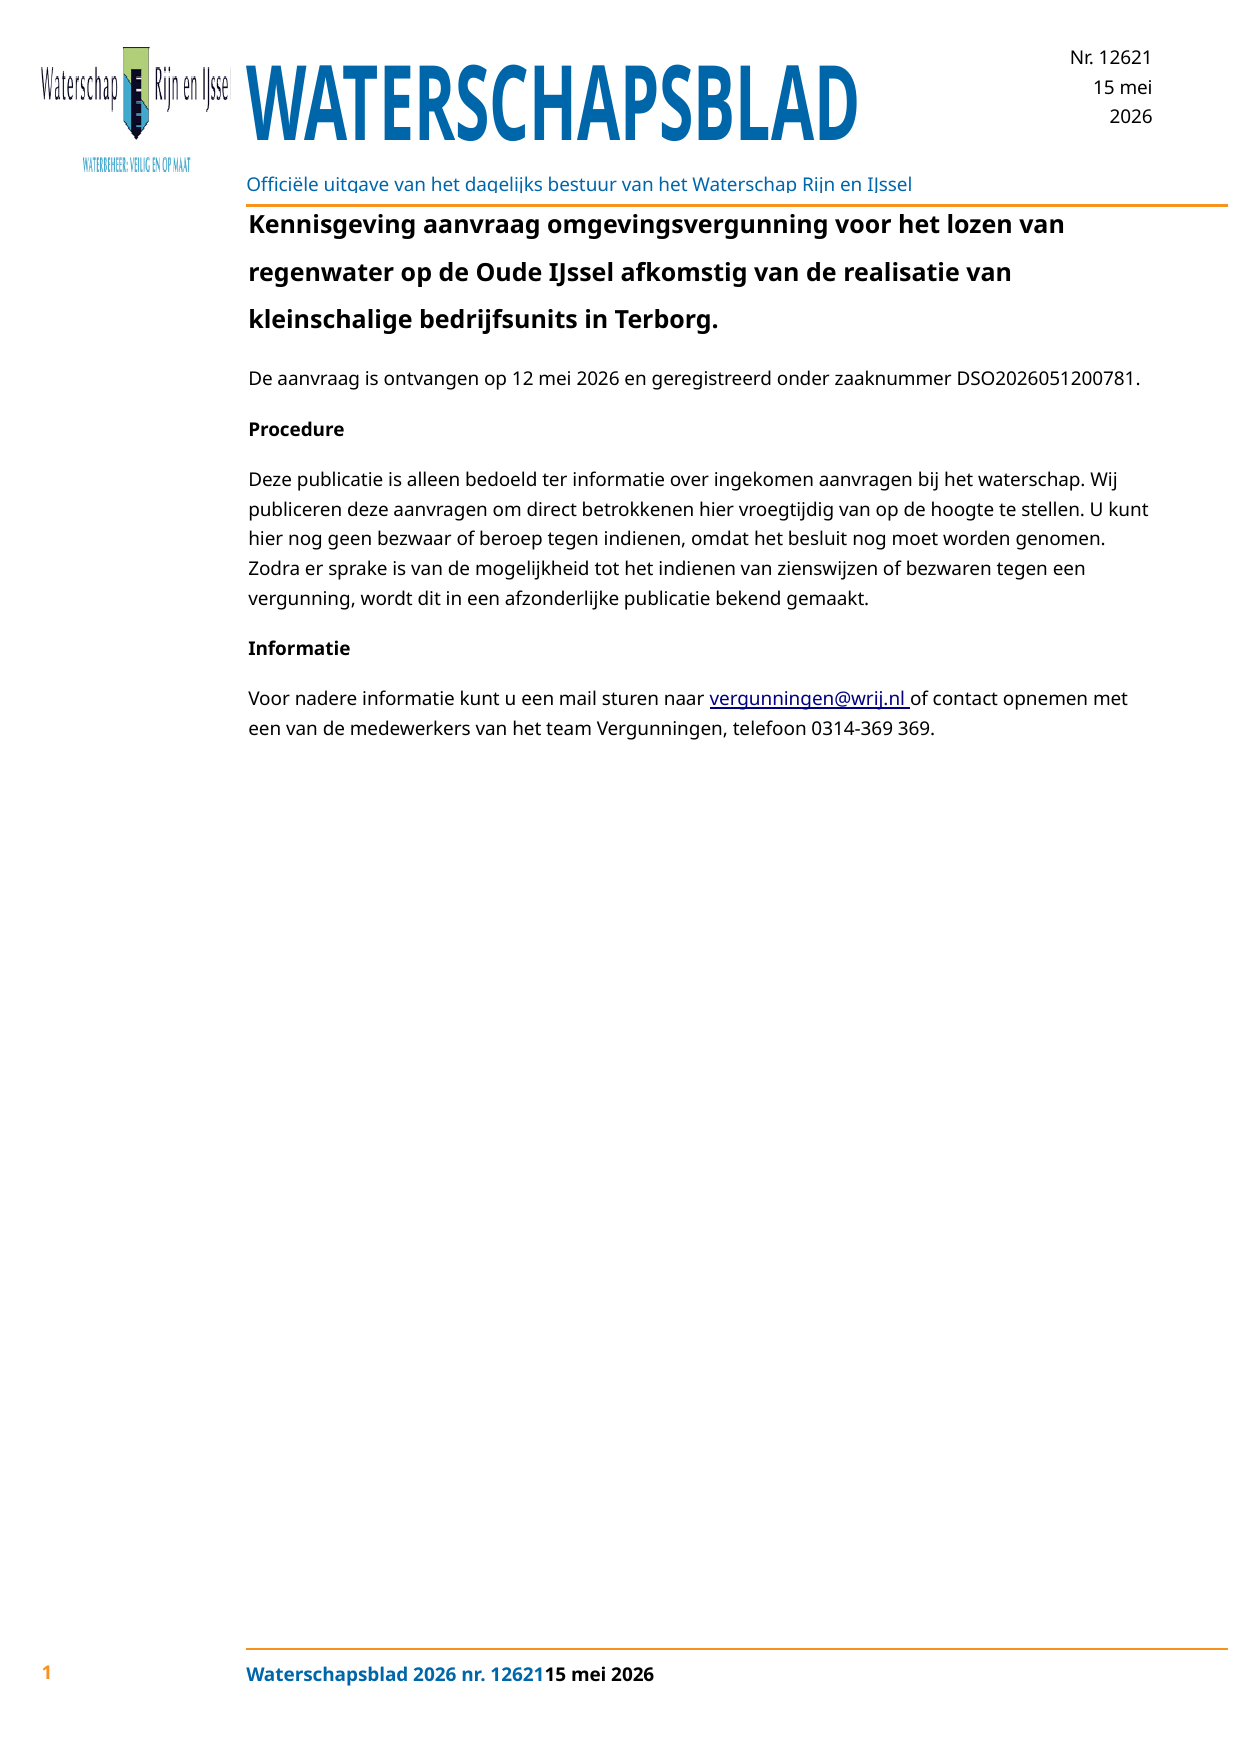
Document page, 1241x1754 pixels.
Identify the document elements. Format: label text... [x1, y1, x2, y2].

text Procedure [248, 416, 1152, 442]
text Informatie [248, 635, 1152, 661]
picture [41, 47, 231, 172]
text De aanvraag is ontvangen op 12 mei 2026 en geregistreerd onder zaaknummer DSO2026051200781. [248, 366, 1152, 391]
text Kennisgeving aanvraag omgevingsvergunning voor het lozen van regenwater op de Oude IJssel afkomstig van de realisatie van kleinschalige bedrijfsunits in Terborg. [248, 207, 1152, 336]
text Voor nadere informatie kunt u een mail sturen naar vergunningen@wrij.nl of contact opnemen met een van de medewerkers van het team Vergunningen, telefoon 0314-369 369. [248, 686, 1152, 741]
text Deze publicatie is alleen bedoeld ter informatie over ingekomen aanvragen bij het waterschap. Wij publiceren deze aanvragen om direct betrokkenen hier vroegtijdig van op de hoogte te stellen. U kunt hier nog geen bezwaar of beroep tegen indienen, omdat het besluit nog moet worden genomen. Zodra er sprake is van de mogelijkheid tot het indienen van zienswijzen of bezwaren tegen een vergunning, wordt dit in een afzonderlijke publicatie bekend gemaakt. [248, 466, 1152, 610]
